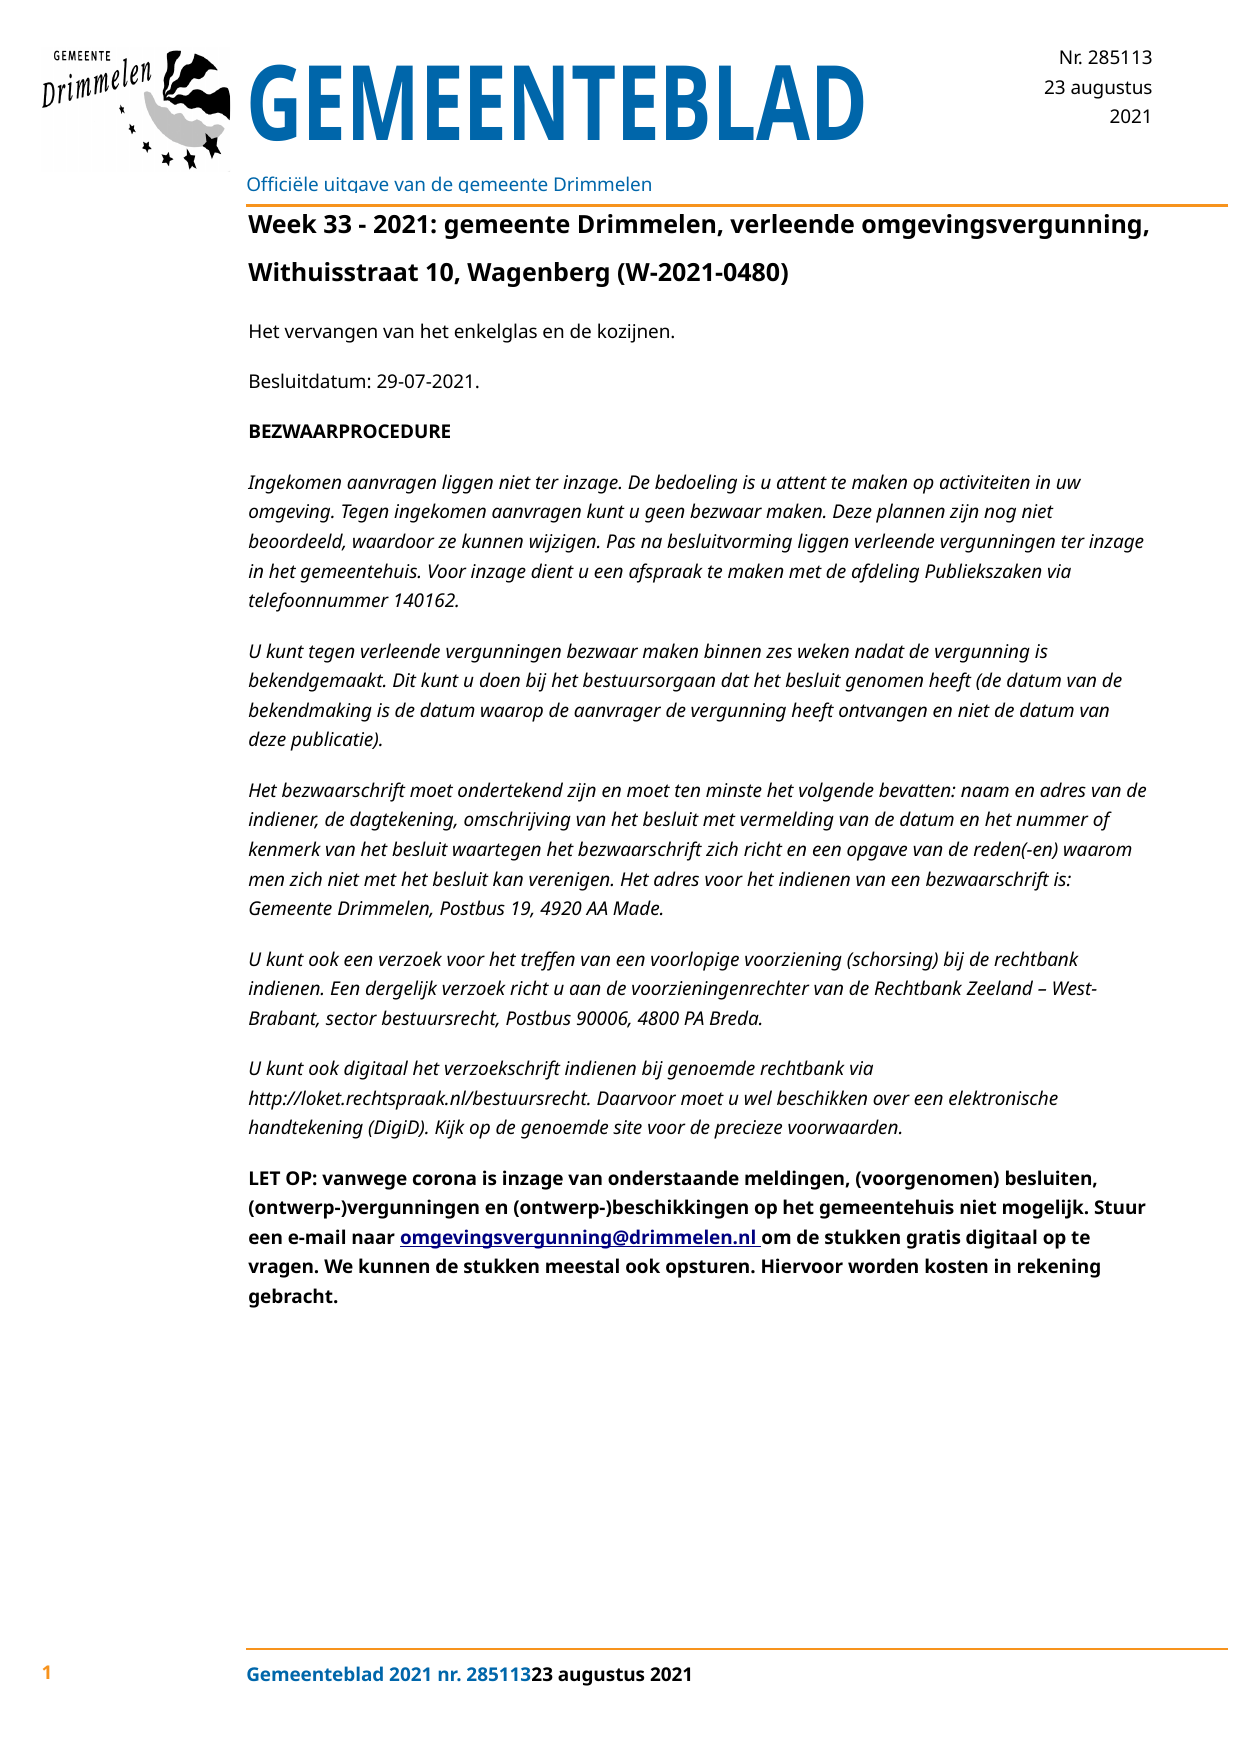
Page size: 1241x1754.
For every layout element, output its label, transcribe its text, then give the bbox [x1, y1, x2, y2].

text Ingekomen aanvragen liggen niet ter inzage. De bedoeling is u attent te maken op activiteiten in uw omgeving. Tegen ingekomen aanvragen kunt u geen bezwaar maken. Deze plannen zijn nog niet beoordeeld, waardoor ze kunnen wijzigen. Pas na besluitvorming liggen verleende vergunningen ter inzage in het gemeentehuis. Voor inzage dient u een afspraak te maken met de afdeling Publiekszaken via telefoonnummer 140162. [248, 469, 1152, 613]
text BEZWAARPROCEDURE [248, 419, 1152, 444]
picture [41, 47, 231, 172]
text LET OP: vanwege corona is inzage van onderstaande meldingen, (voorgenomen) besluiten, (ontwerp-)vergunningen en (ontwerp-)beschikkingen op het gemeentehuis niet mogelijk. Stuur een e-mail naar omgevingsvergunning@drimmelen.nl om de stukken gratis digitaal op te vragen. We kunnen de stukken meestal ook opsturen. Hiervoor worden kosten in rekening gebracht. [248, 1165, 1152, 1309]
text Besluitdatum: 29-07-2021. [248, 368, 1152, 394]
text Het vervangen van het enkelglas en de kozijnen. [248, 318, 1152, 344]
text Het bezwaarschrift moet ondertekend zijn en moet ten minste het volgende bevatten: naam en adres van de indiener, de dagtekening, omschrijving van het besluit met vermelding van de datum en het nummer of kenmerk van het besluit waartegen het bezwaarschrift zich richt en een opgave van de reden(-en) waarom men zich niet met het besluit kan verenigen. Het adres voor het indienen van een bezwaarschrift is: Gemeente Drimmelen, Postbus 19, 4920 AA Made. [248, 777, 1152, 921]
text U kunt ook een verzoek voor het treffen van een voorlopige voorziening (schorsing) bij de rechtbank indienen. Een dergelijk verzoek richt u aan de voorzieningenrechter van de Rechtbank Zeeland – West-Brabant, sector bestuursrecht, Postbus 90006, 4800 PA Breda. [248, 946, 1152, 1031]
text U kunt ook digitaal het verzoekschrift indienen bij genoemde rechtbank via http://loket.rechtspraak.nl/bestuursrecht. Daarvoor moet u wel beschikken over een elektronische handtekening (DigiD). Kijk op de genoemde site voor de precieze voorwaarden. [248, 1055, 1152, 1140]
text Week 33 - 2021: gemeente Drimmelen, verleende omgevingsvergunning, Withuisstraat 10, Wagenberg (W-2021-0480) [248, 207, 1152, 288]
text U kunt tegen verleende vergunningen bezwaar maken binnen zes weken nadat de vergunning is bekendgemaakt. Dit kunt u doen bij het bestuursorgaan dat het besluit genomen heeft (de datum van de bekendmaking is de datum waarop de aanvrager de vergunning heeft ontvangen en niet de datum van deze publicatie). [248, 638, 1152, 752]
